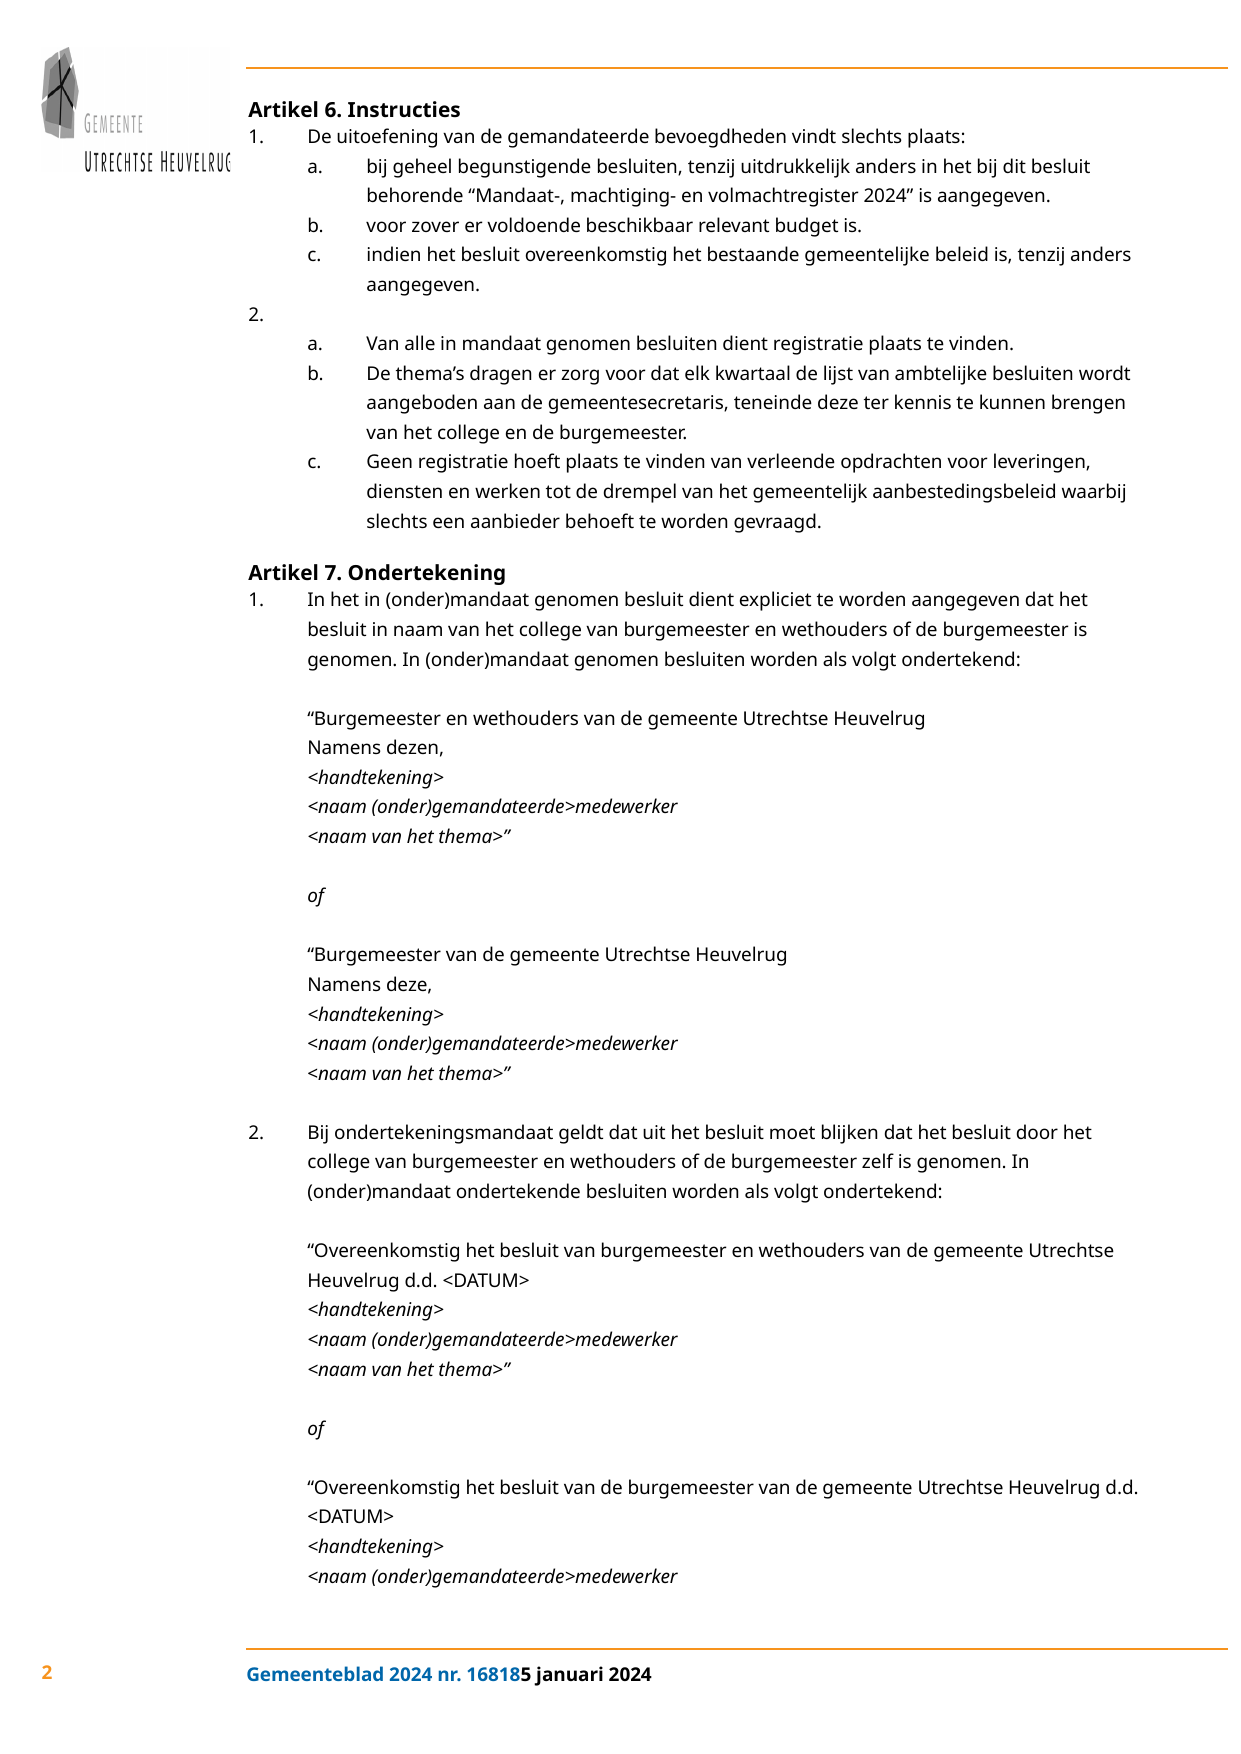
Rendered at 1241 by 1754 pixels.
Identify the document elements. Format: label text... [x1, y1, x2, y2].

picture [41, 47, 231, 172]
list indien het besluit overeenkomstig het bestaande gemeentelijke beleid is, tenzij anders aangegeven. [307, 242, 1152, 297]
list “Burgemeester en wethouders van de gemeente Utrechtse Heuvelrug [248, 705, 1152, 731]
list <naam (onder)gemandateerde>medewerker [248, 794, 1152, 819]
list <naam van het thema>” [248, 823, 1152, 849]
text Artikel 7. Ondertekening [248, 558, 1152, 587]
list <handtekening> [248, 1297, 1152, 1322]
list De uitoefening van de gemandateerde bevoegdheden vindt slechts plaats: [248, 123, 1152, 149]
list Geen registratie hoeft plaats te vinden van verleende opdrachten voor leveringen, diensten en werken tot de drempel van het gemeentelijk aanbestedingsbeleid waarbij slechts een aanbieder behoeft te worden gevraagd. [307, 449, 1152, 533]
list voor zover er voldoende beschikbaar relevant budget is. [307, 212, 1152, 238]
list “Overeenkomstig het besluit van de burgemeester van de gemeente Utrechtse Heuvelrug d.d. <DATUM> [248, 1474, 1152, 1529]
text Artikel 6. Instructies [248, 95, 1152, 123]
list bij geheel begunstigende besluiten, tenzij uitdrukkelijk anders in het bij dit besluit behorende “Mandaat-, machtiging- en volmachtregister 2024” is aangegeven. [307, 153, 1152, 208]
list Namens dezen, [248, 734, 1152, 760]
list Bij ondertekeningsmandaat geldt dat uit het besluit moet blijken dat het besluit door het college van burgemeester en wethouders of de burgemeester zelf is genomen. In (onder)mandaat ondertekende besluiten worden als volgt ondertekend: [248, 1119, 1152, 1204]
list “Overeenkomstig het besluit van burgemeester en wethouders van de gemeente Utrechtse Heuvelrug d.d. <DATUM> [248, 1237, 1152, 1293]
list <naam (onder)gemandateerde>medewerker [248, 1563, 1152, 1589]
list De thema’s dragen er zorg voor dat elk kwartaal de lijst van ambtelijke besluiten wordt aangeboden aan de gemeentesecretaris, teneinde deze ter kennis te kunnen brengen van het college en de burgemeester. [307, 360, 1152, 445]
list <naam (onder)gemandateerde>medewerker [248, 1326, 1152, 1352]
list <naam van het thema>” [248, 1356, 1152, 1382]
list In het in (onder)mandaat genomen besluit dient expliciet te worden aangegeven dat het besluit in naam van het college van burgemeester en wethouders of de burgemeester is genomen. In (onder)mandaat genomen besluiten worden als volgt ondertekend: [248, 587, 1152, 672]
list <handtekening> [248, 1001, 1152, 1027]
list Van alle in mandaat genomen besluiten dient registratie plaats te vinden. [307, 330, 1152, 356]
list <handtekening> [248, 1533, 1152, 1559]
list <naam (onder)gemandateerde>medewerker [248, 1030, 1152, 1056]
list <handtekening> [248, 764, 1152, 790]
list <naam van het thema>” [248, 1060, 1152, 1086]
list of [248, 882, 1152, 908]
list Namens deze, [248, 971, 1152, 997]
list of [248, 1415, 1152, 1441]
list “Burgemeester van de gemeente Utrechtse Heuvelrug [248, 942, 1152, 967]
